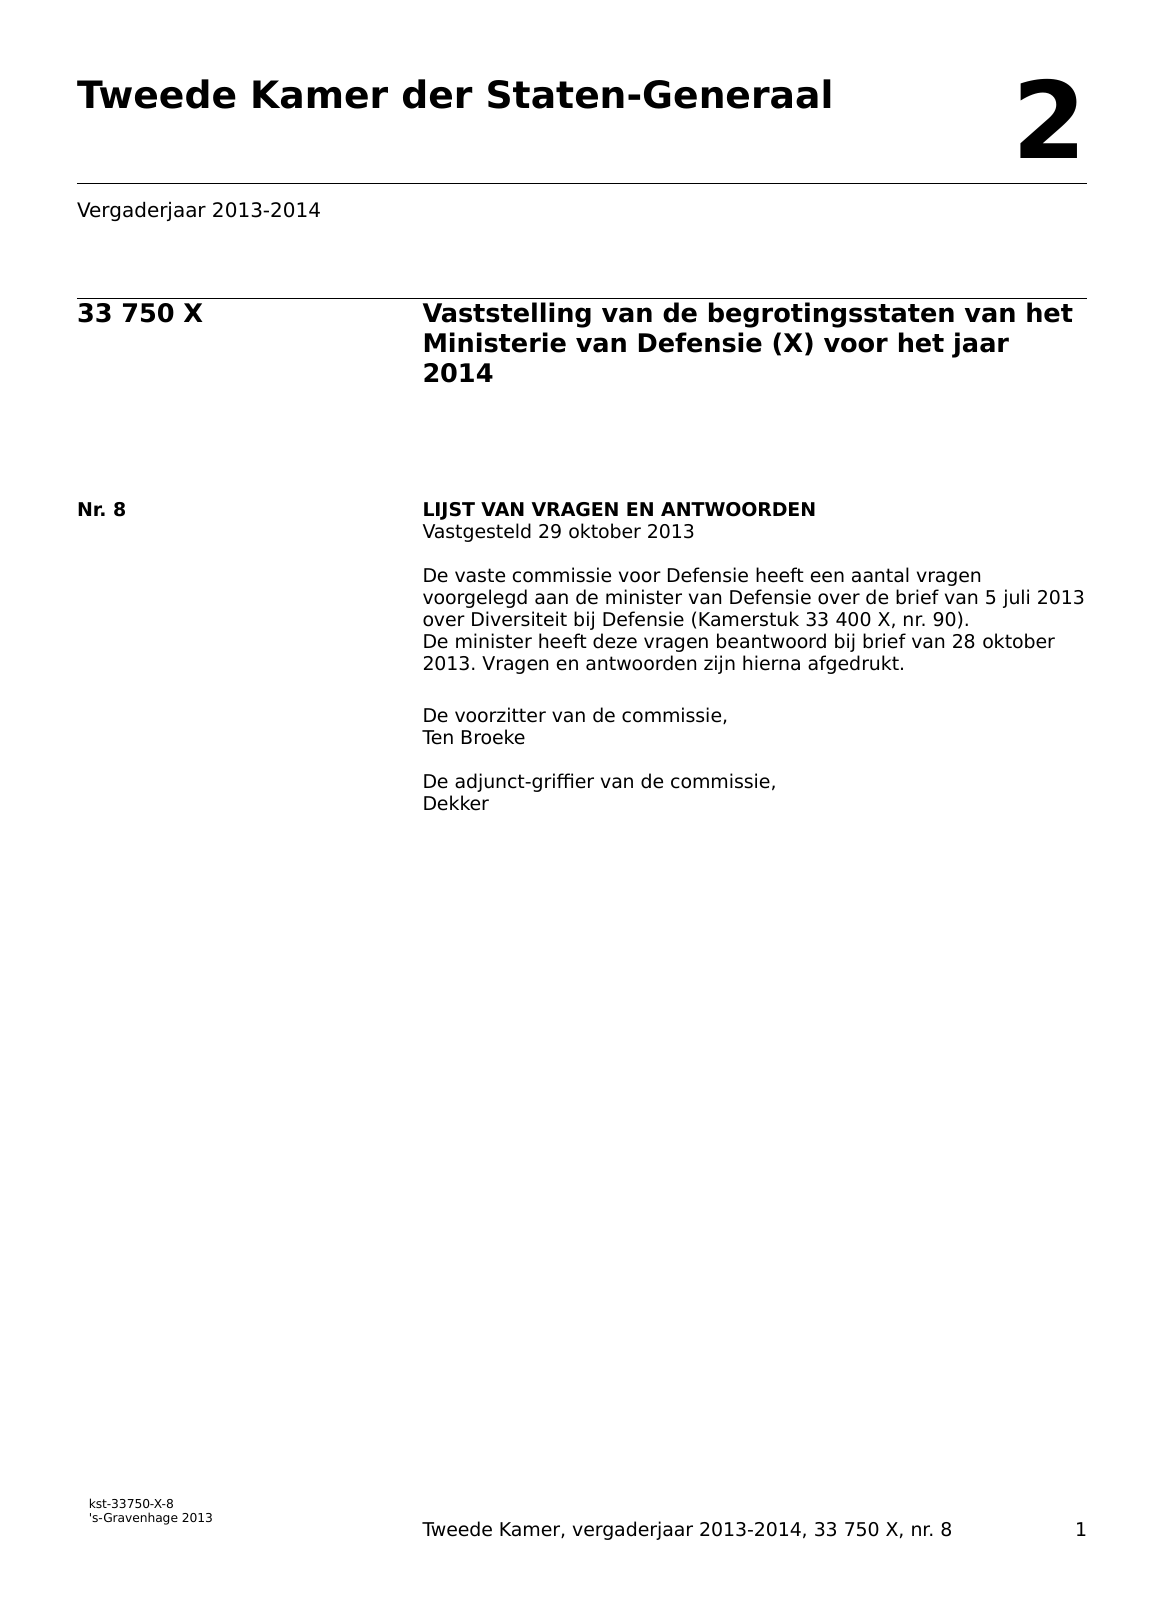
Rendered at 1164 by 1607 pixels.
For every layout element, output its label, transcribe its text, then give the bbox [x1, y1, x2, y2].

text Vastgesteld 29 oktober 2013 [422, 521, 1087, 543]
subtitle Nr. 8 LIJST VAN VRAGEN EN ANTWOORDEN [77, 499, 1087, 521]
text De voorzitter van de commissie, Ten Broeke [422, 705, 1087, 749]
text De minister heeft deze vragen beantwoord bij brief van 28 oktober 2013. Vragen en antwoorden zijn hierna afgedrukt. [422, 631, 1087, 675]
table_cell Vergaderjaar 2013-2014 [77, 184, 1087, 298]
table_header 2 [886, 59, 1087, 183]
table_header Tweede Kamer der Staten-Generaal [77, 59, 886, 183]
text kst-33750-X-8 [88, 1497, 323, 1511]
text De vaste commissie voor Defensie heeft een aantal vragen voorgelegd aan de minister van Defensie over de brief van 5 juli 2013 over Diversiteit bij Defensie (Kamerstuk 33 400 X, nr. 90). [422, 565, 1087, 631]
text 's-Gravenhage 2013 [88, 1511, 323, 1525]
text De adjunct-griffier van de commissie, Dekker [422, 771, 1087, 815]
subtitle 33 750 X Vaststelling van de begrotingsstaten van het Ministerie van Defensie (X) voor het jaar 2014 [77, 299, 1087, 388]
